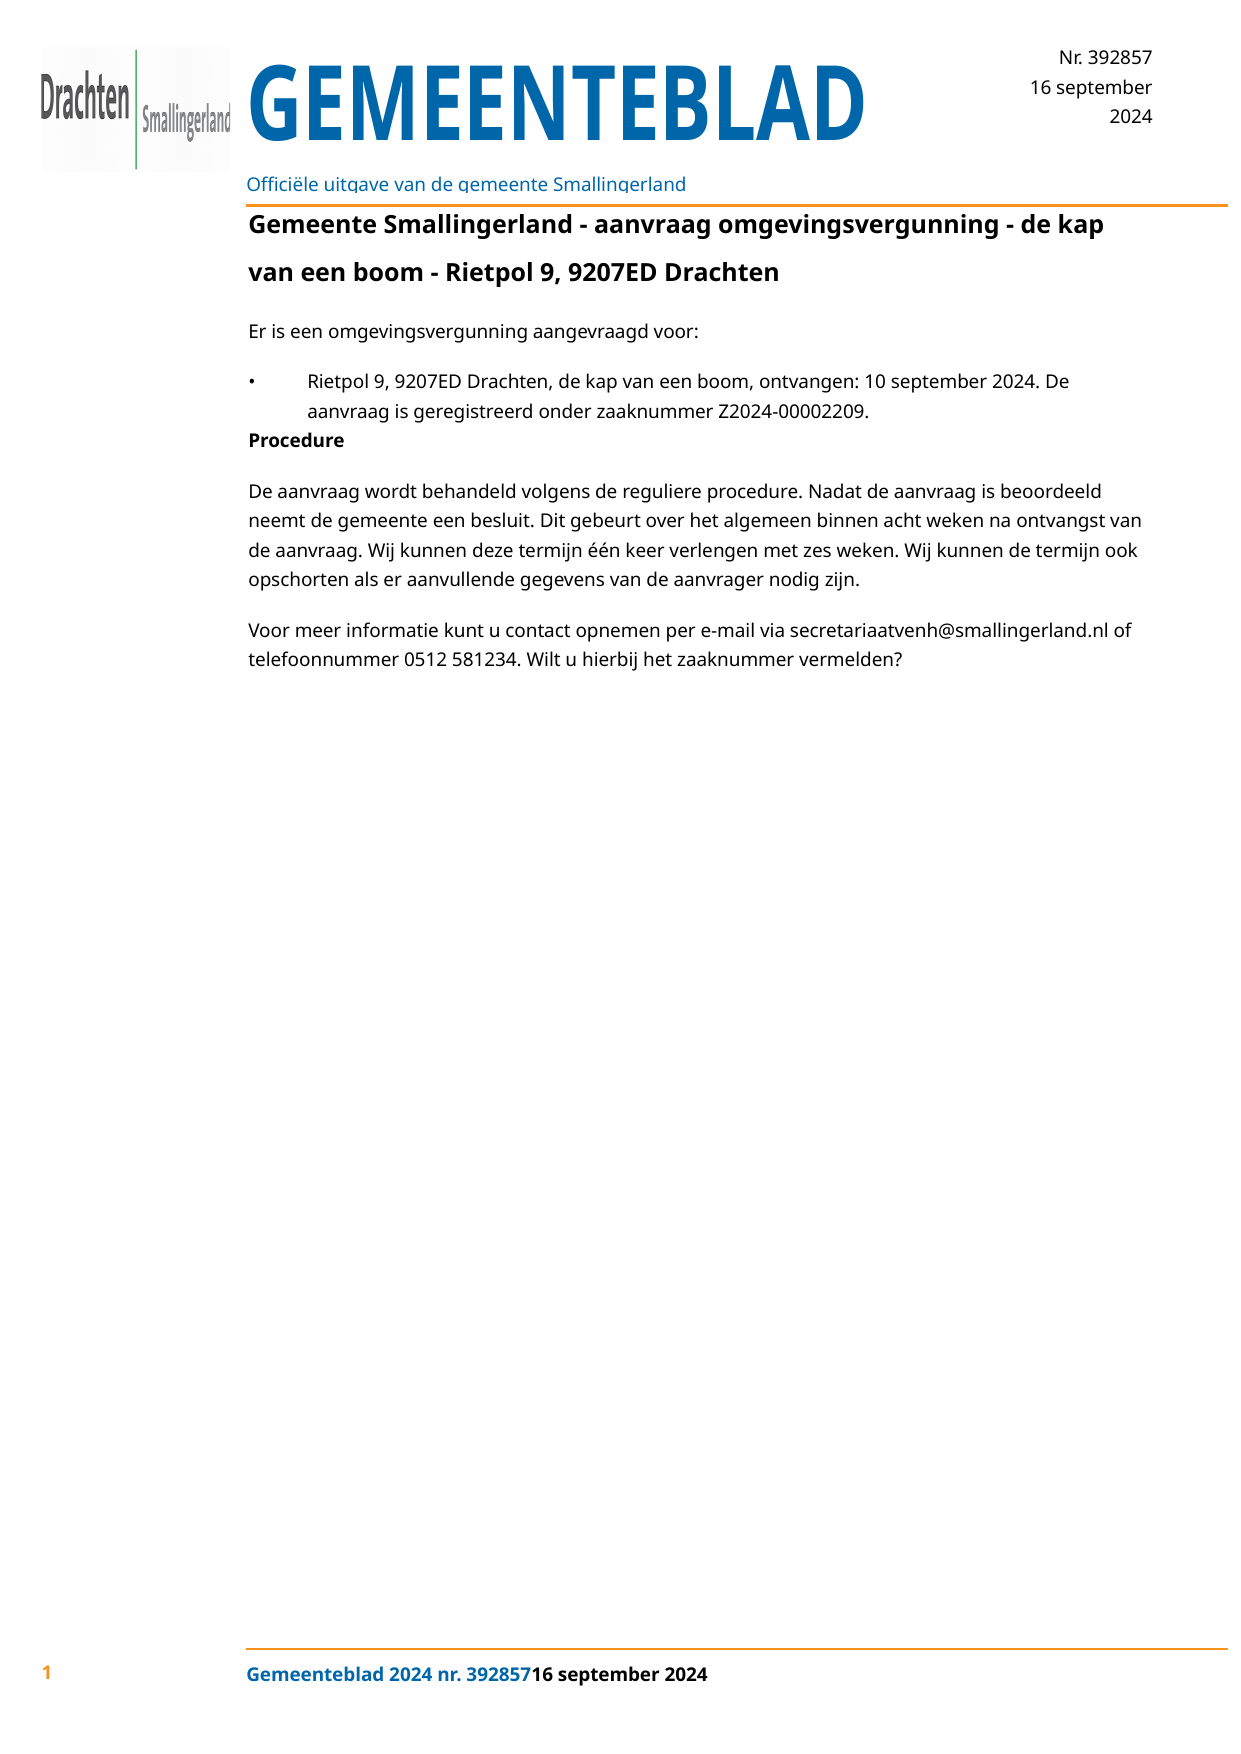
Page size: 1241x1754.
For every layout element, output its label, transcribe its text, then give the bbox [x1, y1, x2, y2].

text De aanvraag wordt behandeld volgens de reguliere procedure. Nadat de aanvraag is beoordeeld neemt de gemeente een besluit. Dit gebeurt over het algemeen binnen acht weken na ontvangst van de aanvraag. Wij kunnen deze termijn één keer verlengen met zes weken. Wij kunnen de termijn ook opschorten als er aanvullende gegevens van de aanvrager nodig zijn. [248, 478, 1152, 592]
text Procedure [248, 427, 1152, 453]
text Er is een omgevingsvergunning aangevraagd voor: [248, 318, 1152, 344]
list Rietpol 9, 9207ED Drachten, de kap van een boom, ontvangen: 10 september 2024. De aanvraag is geregistreerd onder zaaknummer Z2024-00002209. [248, 368, 1152, 424]
text Voor meer informatie kunt u contact opnemen per e-mail via secretariaatvenh@smallingerland.nl of telefoonnummer 0512 581234. Wilt u hierbij het zaaknummer vermelden? [248, 617, 1152, 672]
picture [41, 47, 231, 172]
text Gemeente Smallingerland - aanvraag omgevingsvergunning - de kap van een boom - Rietpol 9, 9207ED Drachten [248, 207, 1152, 288]
